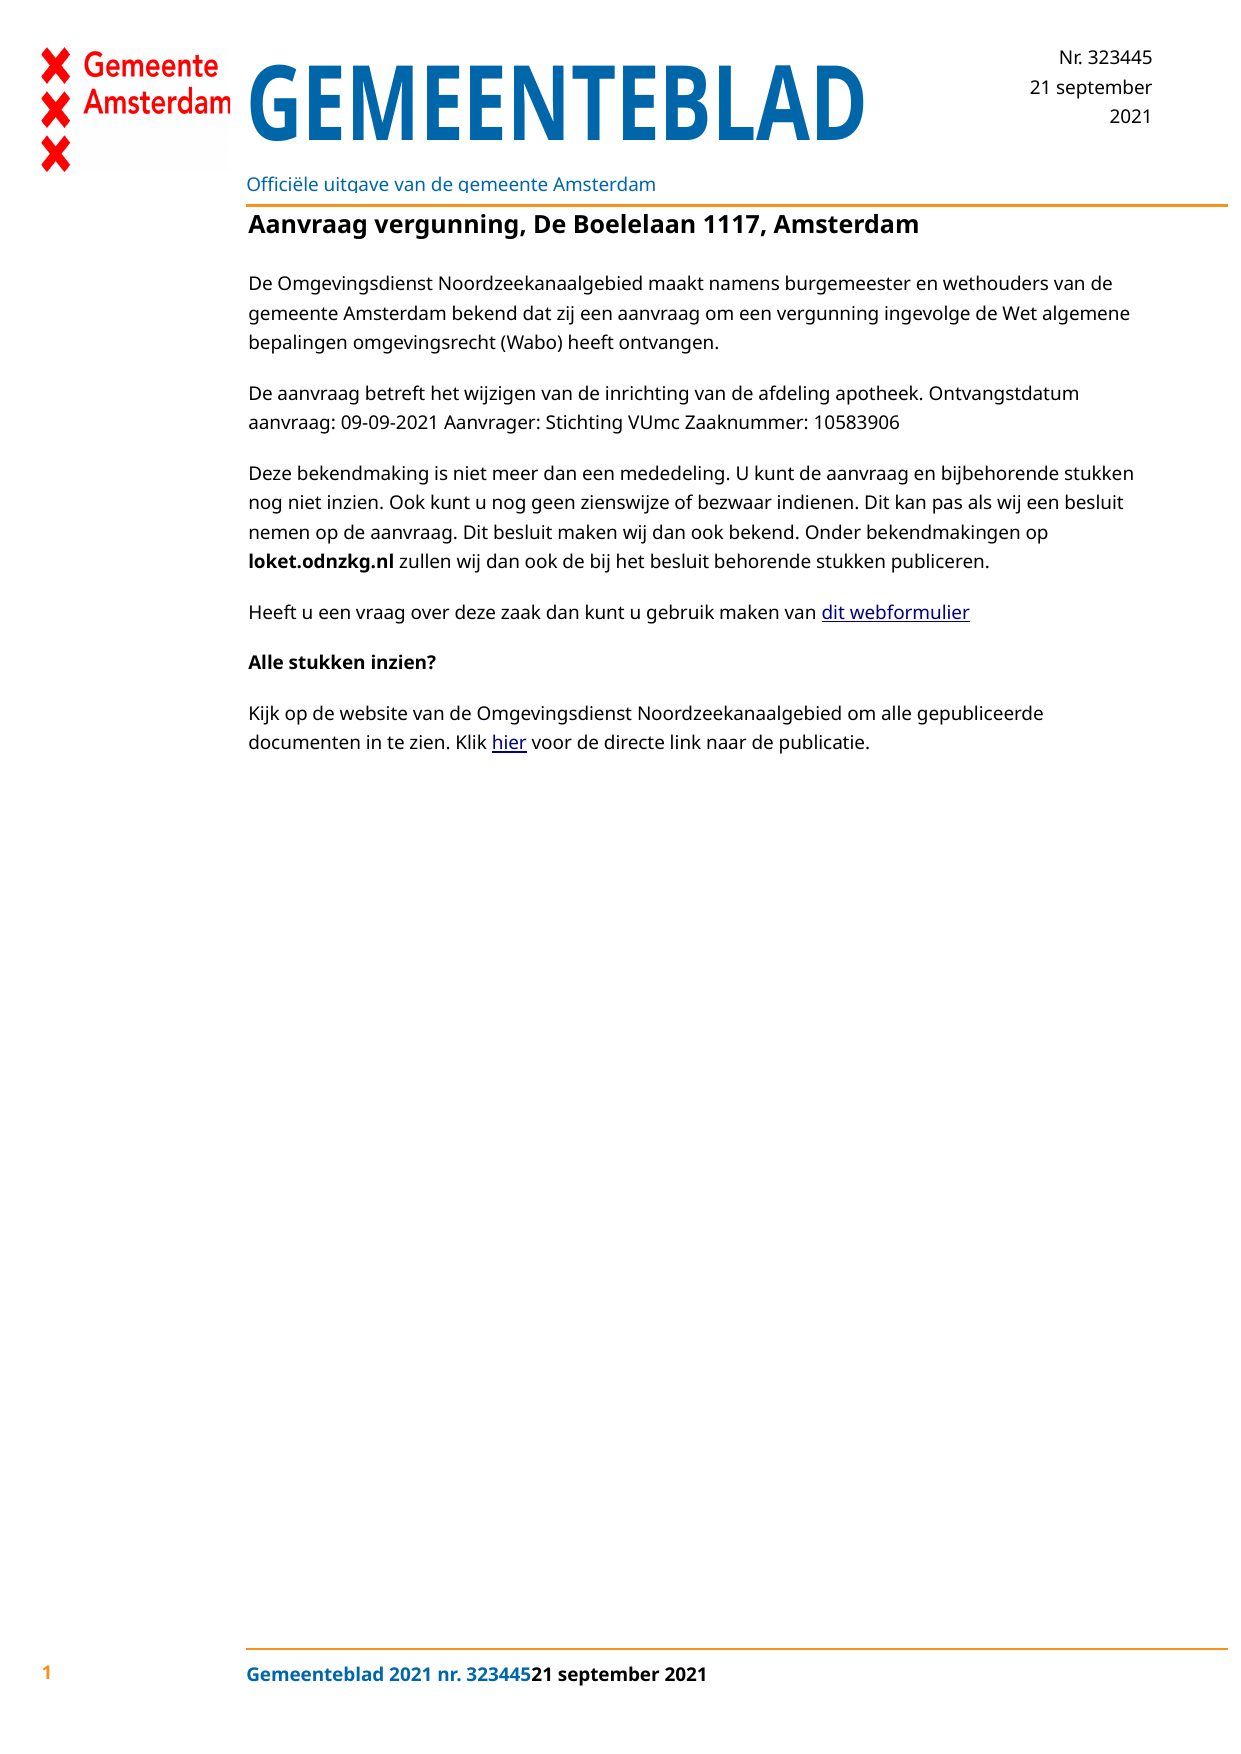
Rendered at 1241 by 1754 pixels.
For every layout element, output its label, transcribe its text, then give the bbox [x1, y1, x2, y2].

text Deze bekendmaking is niet meer dan een mededeling. U kunt de aanvraag en bijbehorende stukken nog niet inzien. Ook kunt u nog geen zienswijze of bezwaar indienen. Dit kan pas als wij een besluit nemen op de aanvraag. Dit besluit maken wij dan ook bekend. Onder bekendmakingen op loket.odnzkg.nl zullen wij dan ook de bij het besluit behorende stukken publiceren. [248, 460, 1152, 574]
text Aanvraag vergunning, De Boelelaan 1117, Amsterdam [248, 207, 1152, 241]
text Heeft u een vraag over deze zaak dan kunt u gebruik maken van dit webformulier [248, 599, 1152, 625]
picture [41, 47, 231, 172]
text Alle stukken inzien? [248, 649, 1152, 675]
text De aanvraag betreft het wijzigen van de inrichting van de afdeling apotheek. Ontvangstdatum aanvraag: 09-09-2021 Aanvrager: Stichting VUmc Zaaknummer: 10583906 [248, 380, 1152, 435]
text Kijk op de website van de Omgevingsdienst Noordzeekanaalgebied om alle gepubliceerde documenten in te zien. Klik hier voor de directe link naar de publicatie. [248, 700, 1152, 755]
text De Omgevingsdienst Noordzeekanaalgebied maakt namens burgemeester en wethouders van de gemeente Amsterdam bekend dat zij een aanvraag om een vergunning ingevolge de Wet algemene bepalingen omgevingsrecht (Wabo) heeft ontvangen. [248, 270, 1152, 355]
